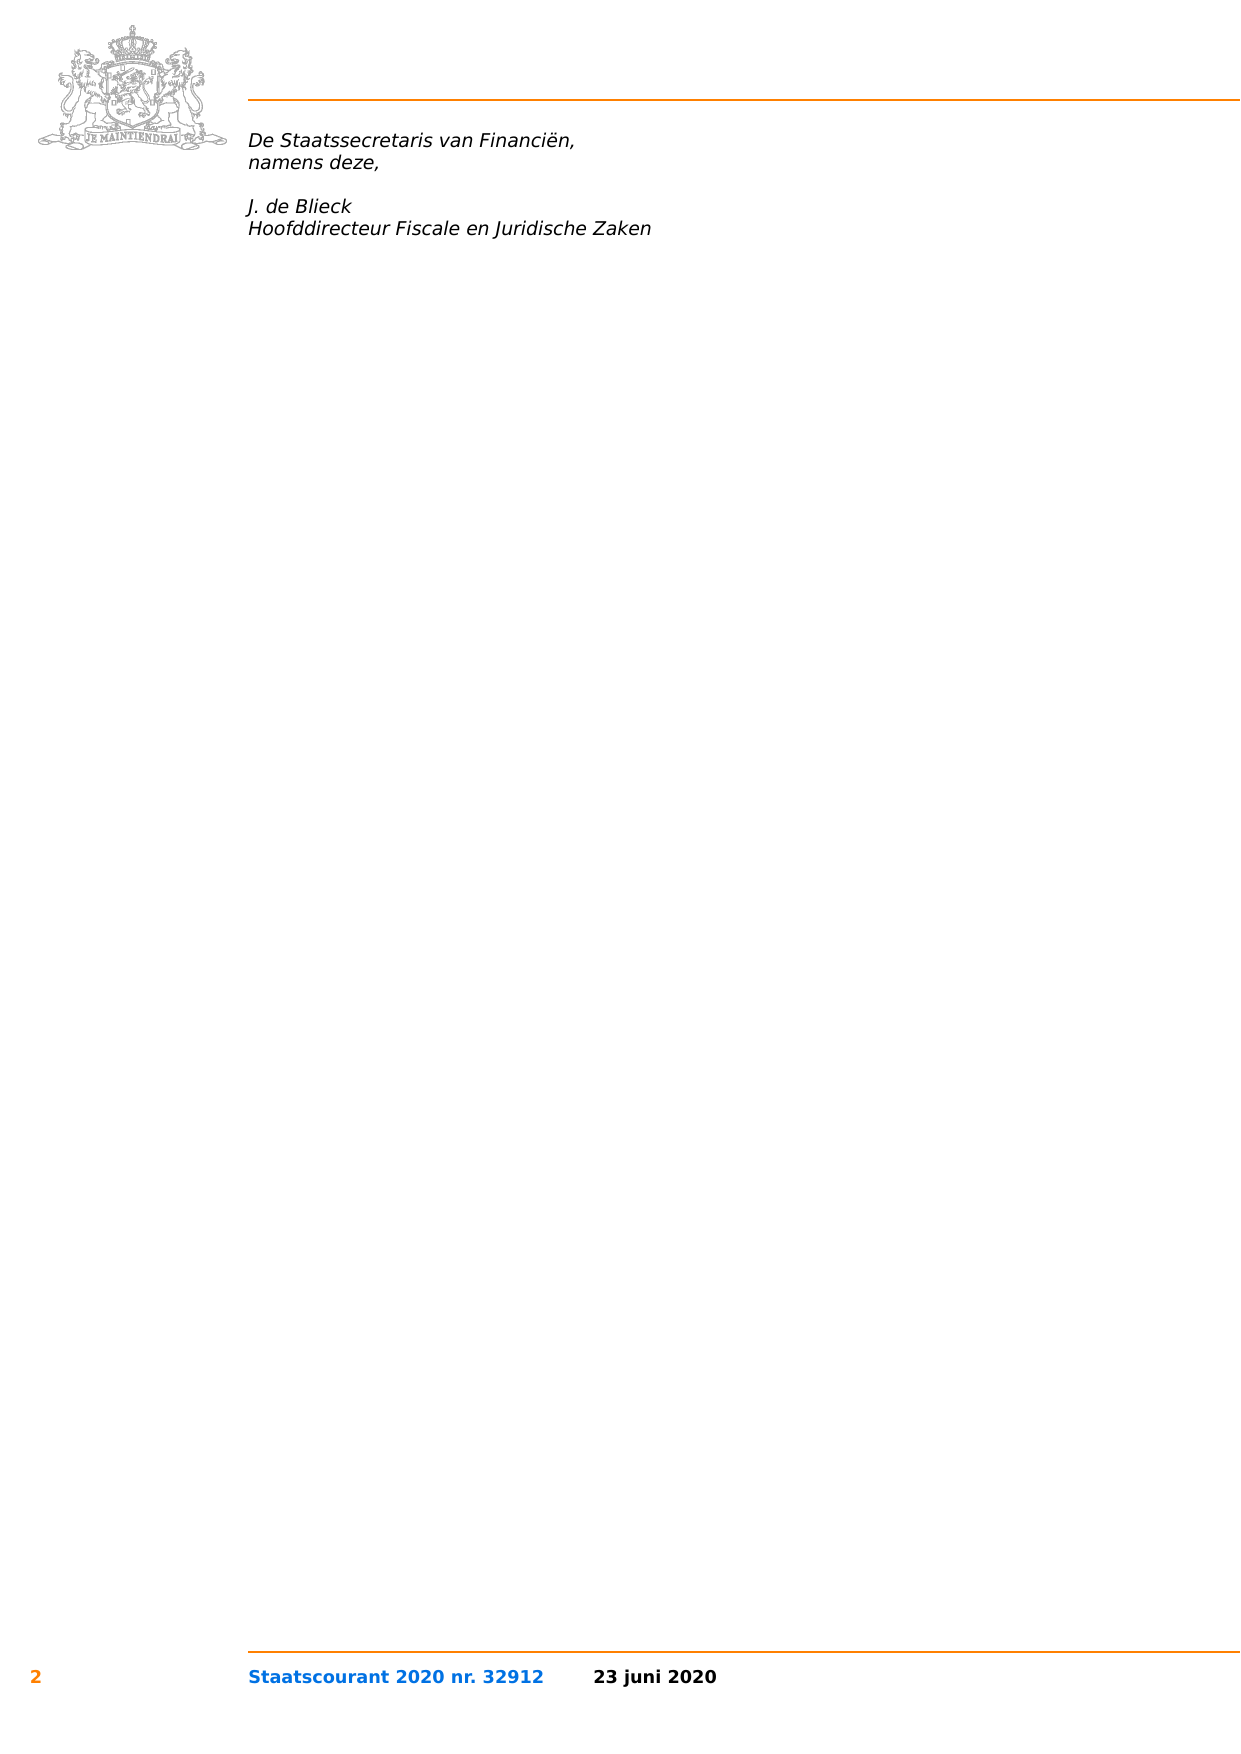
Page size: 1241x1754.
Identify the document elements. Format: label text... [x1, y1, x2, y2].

text De Staatssecretaris van Financiën, namens deze, J. de Blieck Hoofddirecteur Fiscale en Juridische Zaken [248, 130, 1163, 240]
picture [38, 25, 227, 150]
